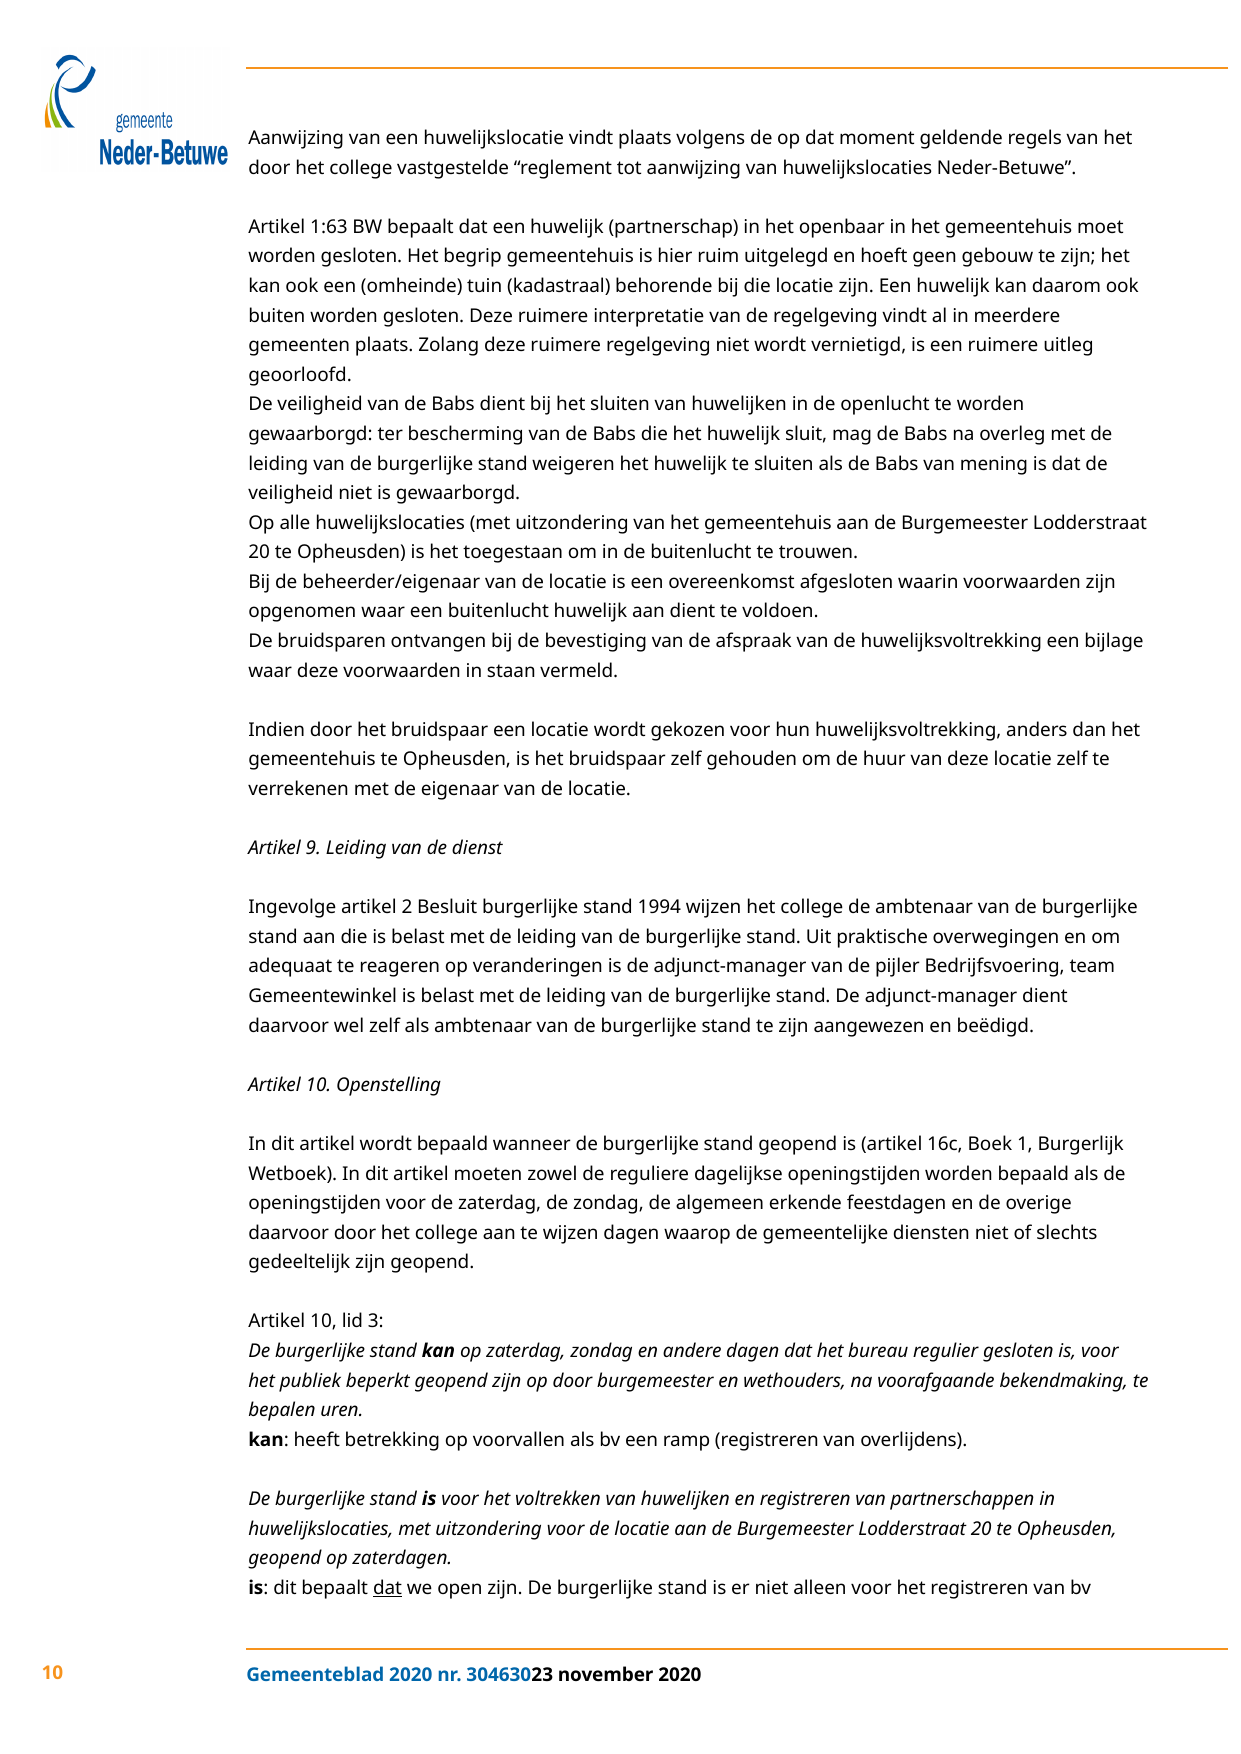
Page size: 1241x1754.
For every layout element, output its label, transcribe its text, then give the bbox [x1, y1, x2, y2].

text In dit artikel wordt bepaald wanneer de burgerlijke stand geopend is (artikel 16c, Boek 1, Burgerlijk Wetboek). In dit artikel moeten zowel de reguliere dagelijkse openingstijden worden bepaald als de openingstijden voor de zaterdag, de zondag, de algemeen erkende feestdagen en de overige daarvoor door het college aan te wijzen dagen waarop de gemeentelijke diensten niet of slechts gedeeltelijk zijn geopend. [248, 1130, 1152, 1274]
text Ingevolge artikel 2 Besluit burgerlijke stand 1994 wijzen het college de ambtenaar van de burgerlijke stand aan die is belast met de leiding van de burgerlijke stand. Uit praktische overwegingen en om adequaat te reageren op veranderingen is de adjunct-manager van de pijler Bedrijfsvoering, team Gemeentewinkel is belast met de leiding van de burgerlijke stand. De adjunct-manager dient daarvoor wel zelf als ambtenaar van de burgerlijke stand te zijn aangewezen en beëdigd. [248, 893, 1152, 1038]
text is: dit bepaalt dat we open zijn. De burgerlijke stand is er niet alleen voor het registreren van bv [248, 1574, 1152, 1600]
text Indien door het bruidspaar een locatie wordt gekozen voor hun huwelijksvoltrekking, anders dan het gemeentehuis te Opheusden, is het bruidspaar zelf gehouden om de huur van deze locatie zelf te verrekenen met de eigenaar van de locatie. [248, 716, 1152, 801]
text Artikel 1:63 BW bepaalt dat een huwelijk (partnerschap) in het openbaar in het gemeentehuis moet worden gesloten. Het begrip gemeentehuis is hier ruim uitgelegd en hoeft geen gebouw te zijn; het kan ook een (omheinde) tuin (kadastraal) behorende bij die locatie zijn. Een huwelijk kan daarom ook buiten worden gesloten. Deze ruimere interpretatie van de regelgeving vindt al in meerdere gemeenten plaats. Zolang deze ruimere regelgeving niet wordt vernietigd, is een ruimere uitleg geoorloofd. [248, 213, 1152, 387]
text Op alle huwelijkslocaties (met uitzondering van het gemeentehuis aan de Burgemeester Lodderstraat 20 te Opheusden) is het toegestaan om in de buitenlucht te trouwen. [248, 509, 1152, 564]
text De burgerlijke stand is voor het voltrekken van huwelijken en registreren van partnerschappen in huwelijkslocaties, met uitzondering voor de locatie aan de Burgemeester Lodderstraat 20 te Opheusden, geopend op zaterdagen. [248, 1485, 1152, 1570]
text Bij de beheerder/eigenaar van de locatie is een overeenkomst afgesloten waarin voorwaarden zijn opgenomen waar een buitenlucht huwelijk aan dient te voldoen. [248, 568, 1152, 623]
picture [41, 47, 231, 172]
text De bruidsparen ontvangen bij de bevestiging van de afspraak van de huwelijksvoltrekking een bijlage waar deze voorwaarden in staan vermeld. [248, 627, 1152, 683]
text Aanwijzing van een huwelijkslocatie vindt plaats volgens de op dat moment geldende regels van het door het college vastgestelde “reglement tot aanwijzing van huwelijkslocaties Neder-Betuwe”. [248, 124, 1152, 180]
text De burgerlijke stand kan op zaterdag, zondag en andere dagen dat het bureau regulier gesloten is, voor het publiek beperkt geopend zijn op door burgemeester en wethouders, na voorafgaande bekendmaking, te bepalen uren. [248, 1337, 1152, 1422]
text Artikel 10, lid 3: [248, 1308, 1152, 1333]
text Artikel 9. Leiding van de dienst [248, 834, 1152, 860]
text kan: heeft betrekking op voorvallen als bv een ramp (registreren van overlijdens). [248, 1426, 1152, 1452]
text Artikel 10. Openstelling [248, 1071, 1152, 1097]
text De veiligheid van de Babs dient bij het sluiten van huwelijken in de openlucht te worden gewaarborgd: ter bescherming van de Babs die het huwelijk sluit, mag de Babs na overleg met de leiding van de burgerlijke stand weigeren het huwelijk te sluiten als de Babs van mening is dat de veiligheid niet is gewaarborgd. [248, 391, 1152, 505]
